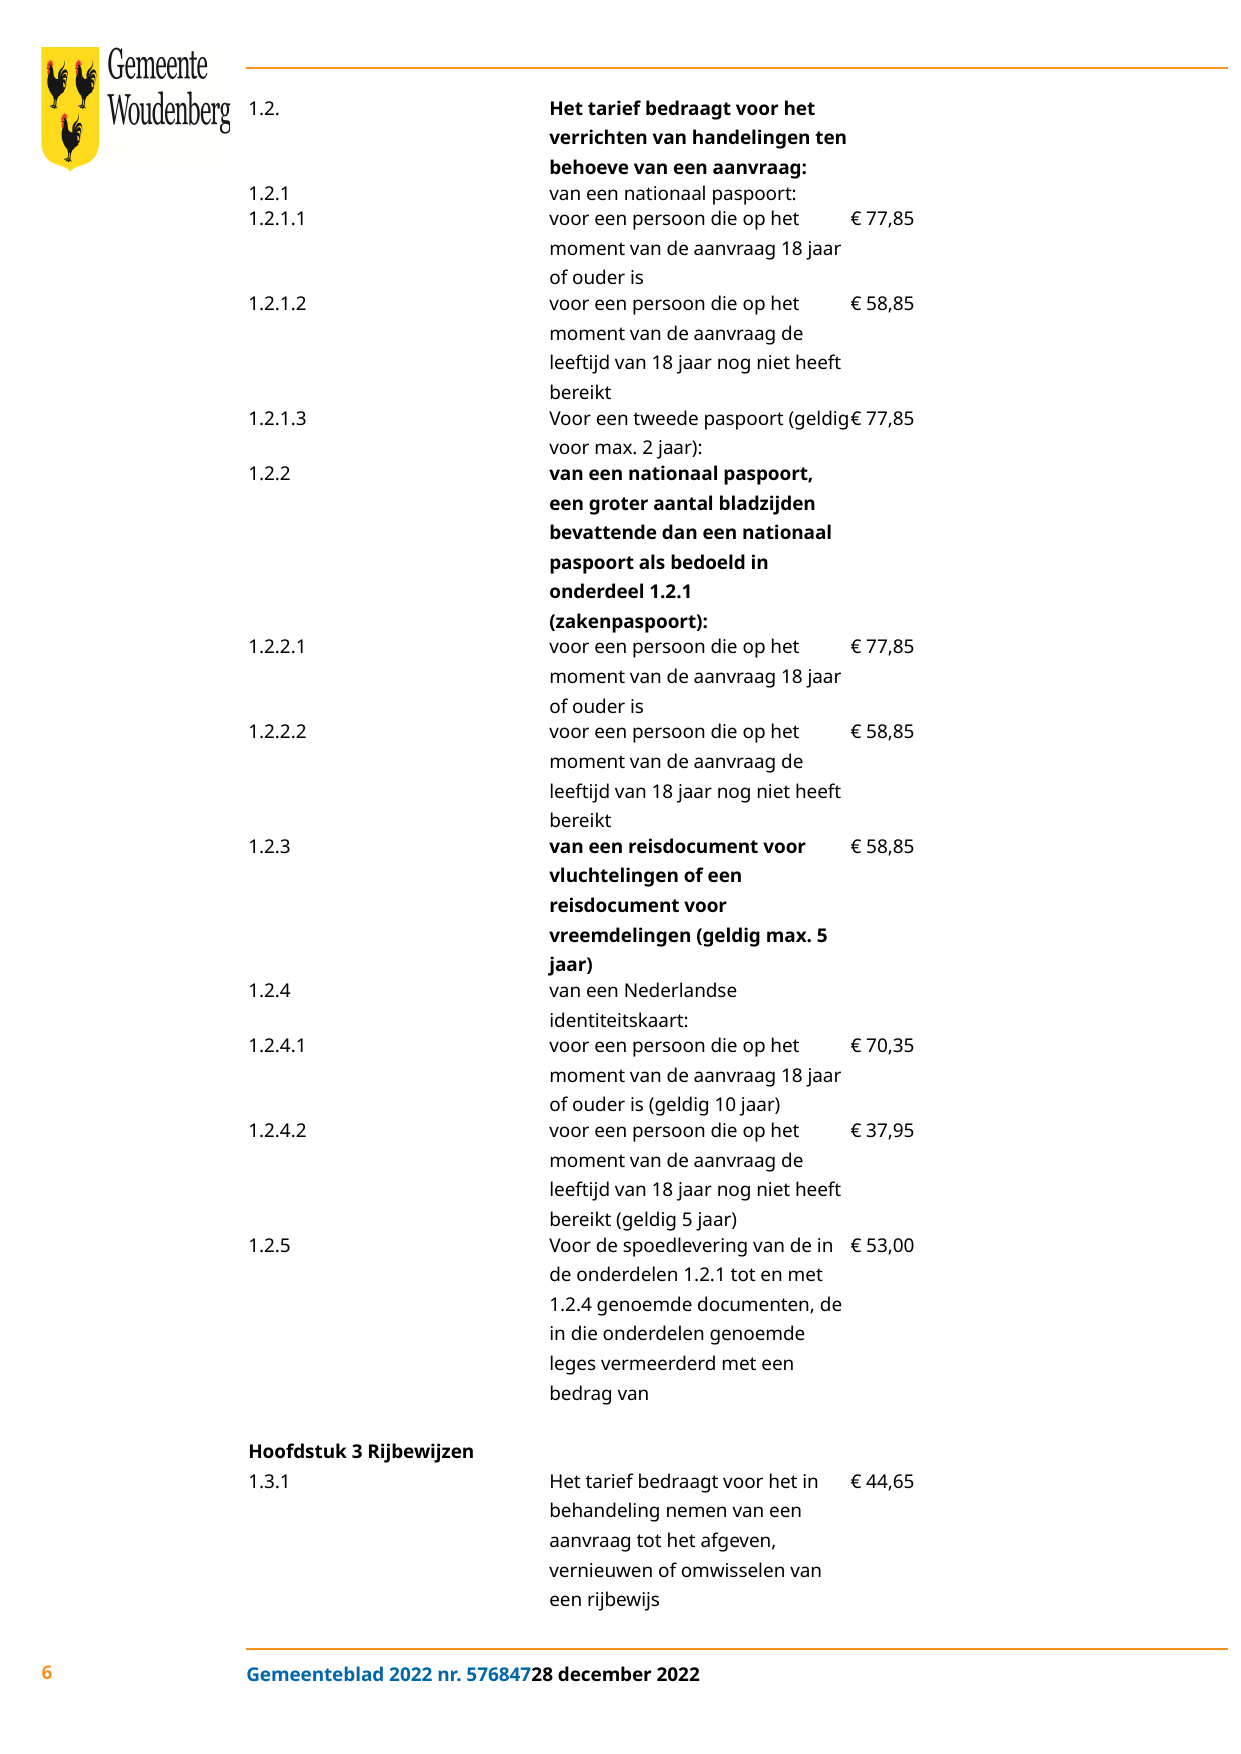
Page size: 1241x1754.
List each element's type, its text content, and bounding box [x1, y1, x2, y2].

table_cell 1.2.1.3 [248, 405, 549, 460]
table_cell € 37,95 [850, 1118, 1152, 1232]
table_cell 1.2.4 [248, 977, 549, 1032]
table_cell Voor de spoedlevering van de in de onderdelen 1.2.1 tot en met 1.2.4 genoemde documenten, de in die onderdelen genoemde leges vermeerderd met een bedrag van [549, 1232, 850, 1406]
table_header [850, 95, 1152, 180]
table_header € 44,65 [850, 1468, 1152, 1612]
table_cell van een Nederlandse identiteitskaart: [549, 977, 850, 1032]
table_header Het tarief bedraagt voor het verrichten van handelingen ten behoeve van een aanvraag: [549, 95, 850, 180]
table_cell € 58,85 [850, 833, 1152, 977]
table_cell € 77,85 [850, 405, 1152, 460]
table_cell 1.2.3 [248, 833, 549, 977]
table_cell 1.2.1 [248, 180, 549, 205]
table_cell 1.2.4.1 [248, 1033, 549, 1117]
table_cell voor een persoon die op het moment van de aanvraag 18 jaar of ouder is [549, 205, 850, 290]
table_cell € 70,35 [850, 1033, 1152, 1117]
table_cell 1.2.1.1 [248, 205, 549, 290]
table_cell 1.2.2.2 [248, 719, 549, 833]
table_cell 1.2.2 [248, 460, 549, 634]
table_cell 1.2.1.2 [248, 290, 549, 405]
table_cell van een nationaal paspoort: [549, 180, 850, 205]
table_cell voor een persoon die op het moment van de aanvraag de leeftijd van 18 jaar nog niet heeft bereikt [549, 290, 850, 405]
table_cell € 77,85 [850, 634, 1152, 719]
table_header Het tarief bedraagt voor het in behandeling nemen van een aanvraag tot het afgeven, vernieuwen of omwisselen van een rijbewijs [549, 1468, 850, 1612]
text Hoofdstuk 3 Rijbewijzen [248, 1438, 1152, 1464]
table_cell € 53,00 [850, 1232, 1152, 1406]
table_cell € 58,85 [850, 719, 1152, 833]
table_cell 1.2.4.2 [248, 1118, 549, 1232]
table_cell van een nationaal paspoort, een groter aantal bladzijden bevattende dan een nationaal paspoort als bedoeld in onderdeel 1.2.1 (zakenpaspoort): [549, 460, 850, 634]
table_cell voor een persoon die op het moment van de aanvraag de leeftijd van 18 jaar nog niet heeft bereikt [549, 719, 850, 833]
table_cell voor een persoon die op het moment van de aanvraag 18 jaar of ouder is (geldig 10 jaar) [549, 1033, 850, 1117]
table_cell [850, 460, 1152, 634]
table_header 1.3.1 [248, 1468, 549, 1612]
table_cell 1.2.2.1 [248, 634, 549, 719]
table_cell [850, 180, 1152, 205]
picture [41, 47, 231, 172]
table_cell € 77,85 [850, 205, 1152, 290]
table_cell van een reisdocument voor vluchtelingen of een reisdocument voor vreemdelingen (geldig max. 5 jaar) [549, 833, 850, 977]
table_cell 1.2.5 [248, 1232, 549, 1406]
table_cell Voor een tweede paspoort (geldig voor max. 2 jaar): [549, 405, 850, 460]
table_cell voor een persoon die op het moment van de aanvraag 18 jaar of ouder is [549, 634, 850, 719]
table_cell voor een persoon die op het moment van de aanvraag de leeftijd van 18 jaar nog niet heeft bereikt (geldig 5 jaar) [549, 1118, 850, 1232]
table_cell [850, 977, 1152, 1032]
table_header 1.2. [248, 95, 549, 180]
table_cell € 58,85 [850, 290, 1152, 405]
